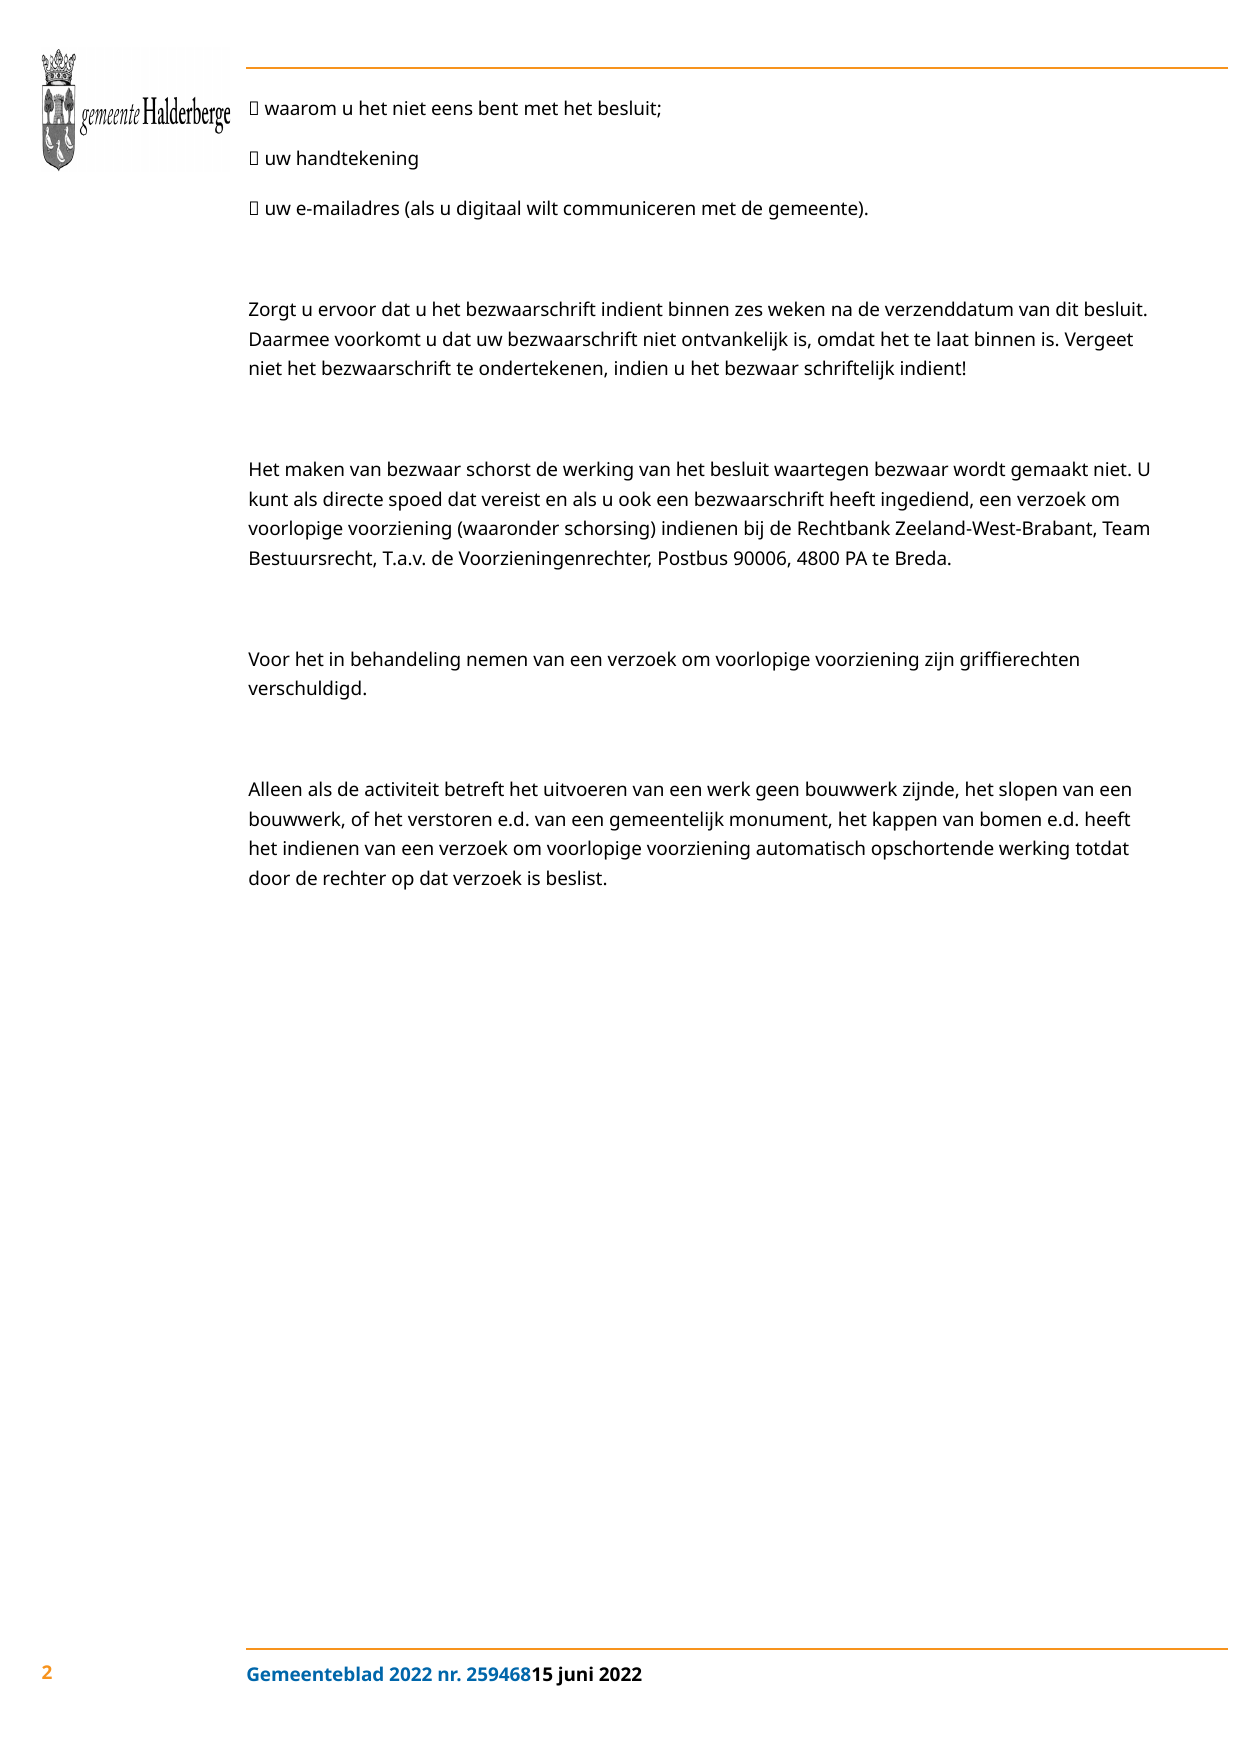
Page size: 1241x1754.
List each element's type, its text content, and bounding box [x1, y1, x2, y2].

picture [41, 47, 231, 172]
text Alleen als de activiteit betreft het uitvoeren van een werk geen bouwwerk zijnde, het slopen van een bouwwerk, of het verstoren e.d. van een gemeentelijk monument, het kappen van bomen e.d. heeft het indienen van een verzoek om voorlopige voorziening automatisch opschortende werking totdat door de rechter op dat verzoek is beslist. [248, 776, 1152, 891]
text Zorgt u ervoor dat u het bezwaarschrift indient binnen zes weken na de verzenddatum van dit besluit. Daarmee voorkomt u dat uw bezwaarschrift niet ontvankelijk is, omdat het te laat binnen is. Vergeet niet het bezwaarschrift te ondertekenen, indien u het bezwaar schriftelijk indient! [248, 296, 1152, 381]
text  uw e-mailadres (als u digitaal wilt communiceren met de gemeente). [248, 196, 1152, 221]
text  waarom u het niet eens bent met het besluit; [248, 95, 1152, 121]
text Voor het in behandeling nemen van een verzoek om voorlopige voorziening zijn griffierechten verschuldigd. [248, 646, 1152, 701]
text  uw handtekening [248, 145, 1152, 171]
text Het maken van bezwaar schorst de werking van het besluit waartegen bezwaar wordt gemaakt niet. U kunt als directe spoed dat vereist en als u ook een bezwaarschrift heeft ingediend, een verzoek om voorlopige voorziening (waaronder schorsing) indienen bij de Rechtbank Zeeland-West-Brabant, Team Bestuursrecht, T.a.v. de Voorzieningenrechter, Postbus 90006, 4800 PA te Breda. [248, 456, 1152, 571]
